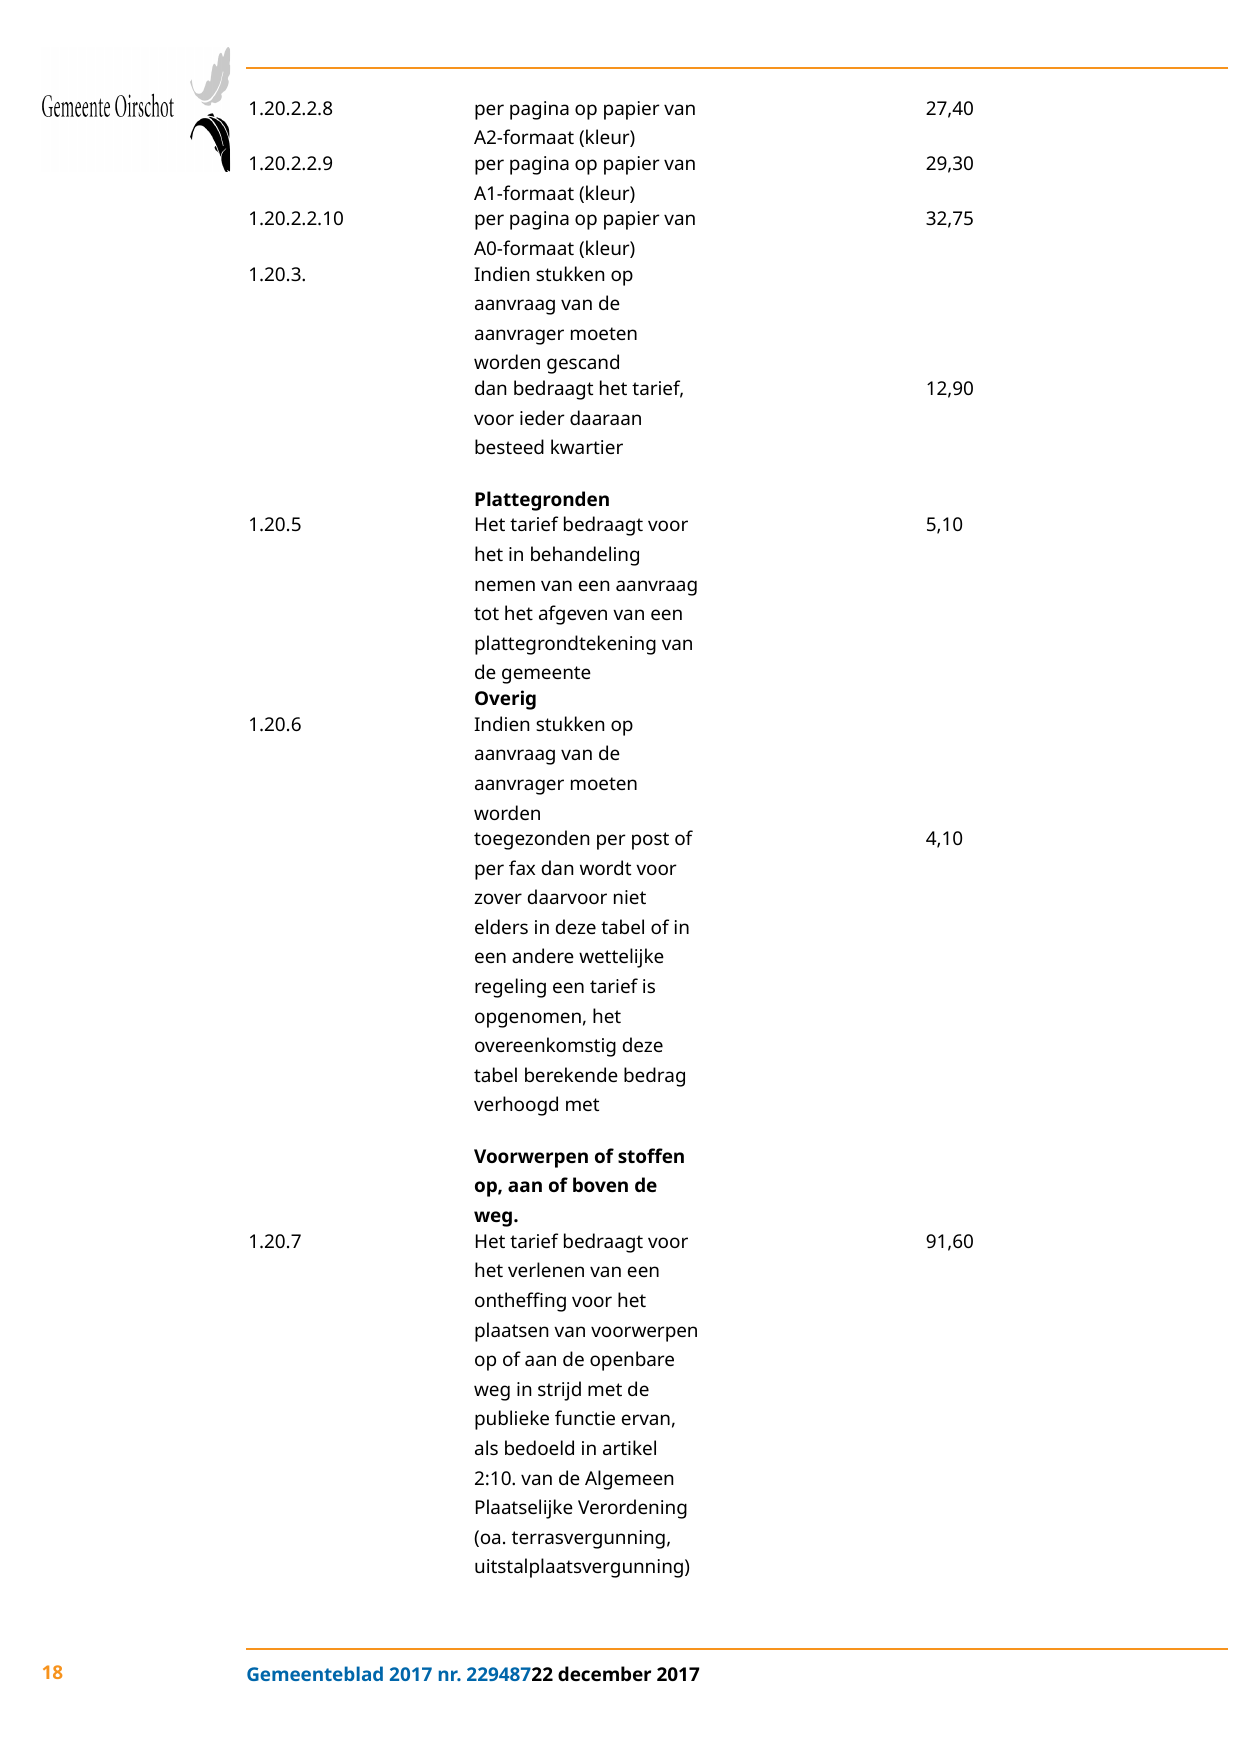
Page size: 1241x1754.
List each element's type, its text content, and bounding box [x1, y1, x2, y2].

table_cell Indien stukken op aanvraag van de aanvrager moeten worden gescand [474, 261, 700, 375]
table_cell [926, 1143, 1152, 1228]
table_cell 91,60 [926, 1228, 1152, 1579]
table_cell Indien stukken op aanvraag van de aanvrager moeten worden [474, 711, 700, 825]
table_cell [700, 486, 926, 512]
table_cell 4,10 [926, 825, 1152, 1117]
table_cell per pagina op papier van A2-formaat (kleur) [474, 95, 700, 150]
table_cell 1.20.2.2.9 [248, 150, 474, 205]
table_cell [474, 1118, 700, 1143]
table_cell [926, 1579, 1152, 1605]
table_cell [926, 460, 1152, 486]
table_cell [700, 711, 926, 825]
table_cell per pagina op papier van A0-formaat (kleur) [474, 205, 700, 261]
table_cell [700, 1579, 926, 1605]
table_cell 12,90 [926, 375, 1152, 460]
table_cell 27,40 [926, 95, 1152, 150]
table_cell 1.20.2.2.10 [248, 205, 474, 261]
table_cell 1.20.3. [248, 261, 474, 375]
table_cell [926, 486, 1152, 512]
table_cell [926, 1118, 1152, 1143]
table_cell 5,10 [926, 512, 1152, 685]
table_cell 1.20.6 [248, 711, 474, 825]
table_cell 1.20.5 [248, 512, 474, 685]
table_cell [248, 375, 474, 460]
table_cell Plattegronden [474, 486, 700, 512]
table_cell [700, 460, 926, 486]
table_cell [248, 1118, 474, 1143]
table_cell [926, 685, 1152, 711]
table_cell Overig [474, 685, 700, 711]
table_cell [248, 1143, 474, 1228]
table_cell [248, 1579, 474, 1605]
table_cell [248, 825, 474, 1117]
table_cell Voorwerpen of stoffen op, aan of boven de weg. [474, 1143, 700, 1228]
table_cell dan bedraagt het tarief, voor ieder daaraan besteed kwartier [474, 375, 700, 460]
table_cell 29,30 [926, 150, 1152, 205]
table_cell toegezonden per post of per fax dan wordt voor zover daarvoor niet elders in deze tabel of in een andere wettelijke regeling een tarief is opgenomen, het overeenkomstig deze tabel berekende bedrag verhoogd met [474, 825, 700, 1117]
table_cell Het tarief bedraagt voor het in behandeling nemen van een aanvraag tot het afgeven van een plattegrondtekening van de gemeente [474, 512, 700, 685]
table_cell [700, 1118, 926, 1143]
picture [41, 47, 231, 172]
table_cell [700, 205, 926, 261]
table_cell [474, 460, 700, 486]
table_cell [700, 512, 926, 685]
table_cell [248, 685, 474, 711]
table_cell [700, 375, 926, 460]
table_cell [700, 95, 926, 150]
table_cell 32,75 [926, 205, 1152, 261]
table_cell [700, 1143, 926, 1228]
table_cell [700, 685, 926, 711]
table_cell 1.20.2.2.8 [248, 95, 474, 150]
table_cell [700, 1228, 926, 1579]
table_cell [700, 150, 926, 205]
table_cell [248, 486, 474, 512]
table_cell [926, 711, 1152, 825]
table_cell [700, 825, 926, 1117]
table_cell [926, 261, 1152, 375]
table_cell per pagina op papier van A1-formaat (kleur) [474, 150, 700, 205]
table_cell [248, 460, 474, 486]
table_cell Het tarief bedraagt voor het verlenen van een ontheffing voor het plaatsen van voorwerpen op of aan de openbare weg in strijd met de publieke functie ervan, als bedoeld in artikel 2:10. van de Algemeen Plaatselijke Verordening (oa. terrasvergunning, uitstalplaatsvergunning) [474, 1228, 700, 1579]
table_cell 1.20.7 [248, 1228, 474, 1579]
table_cell [474, 1579, 700, 1605]
table_cell [700, 261, 926, 375]
